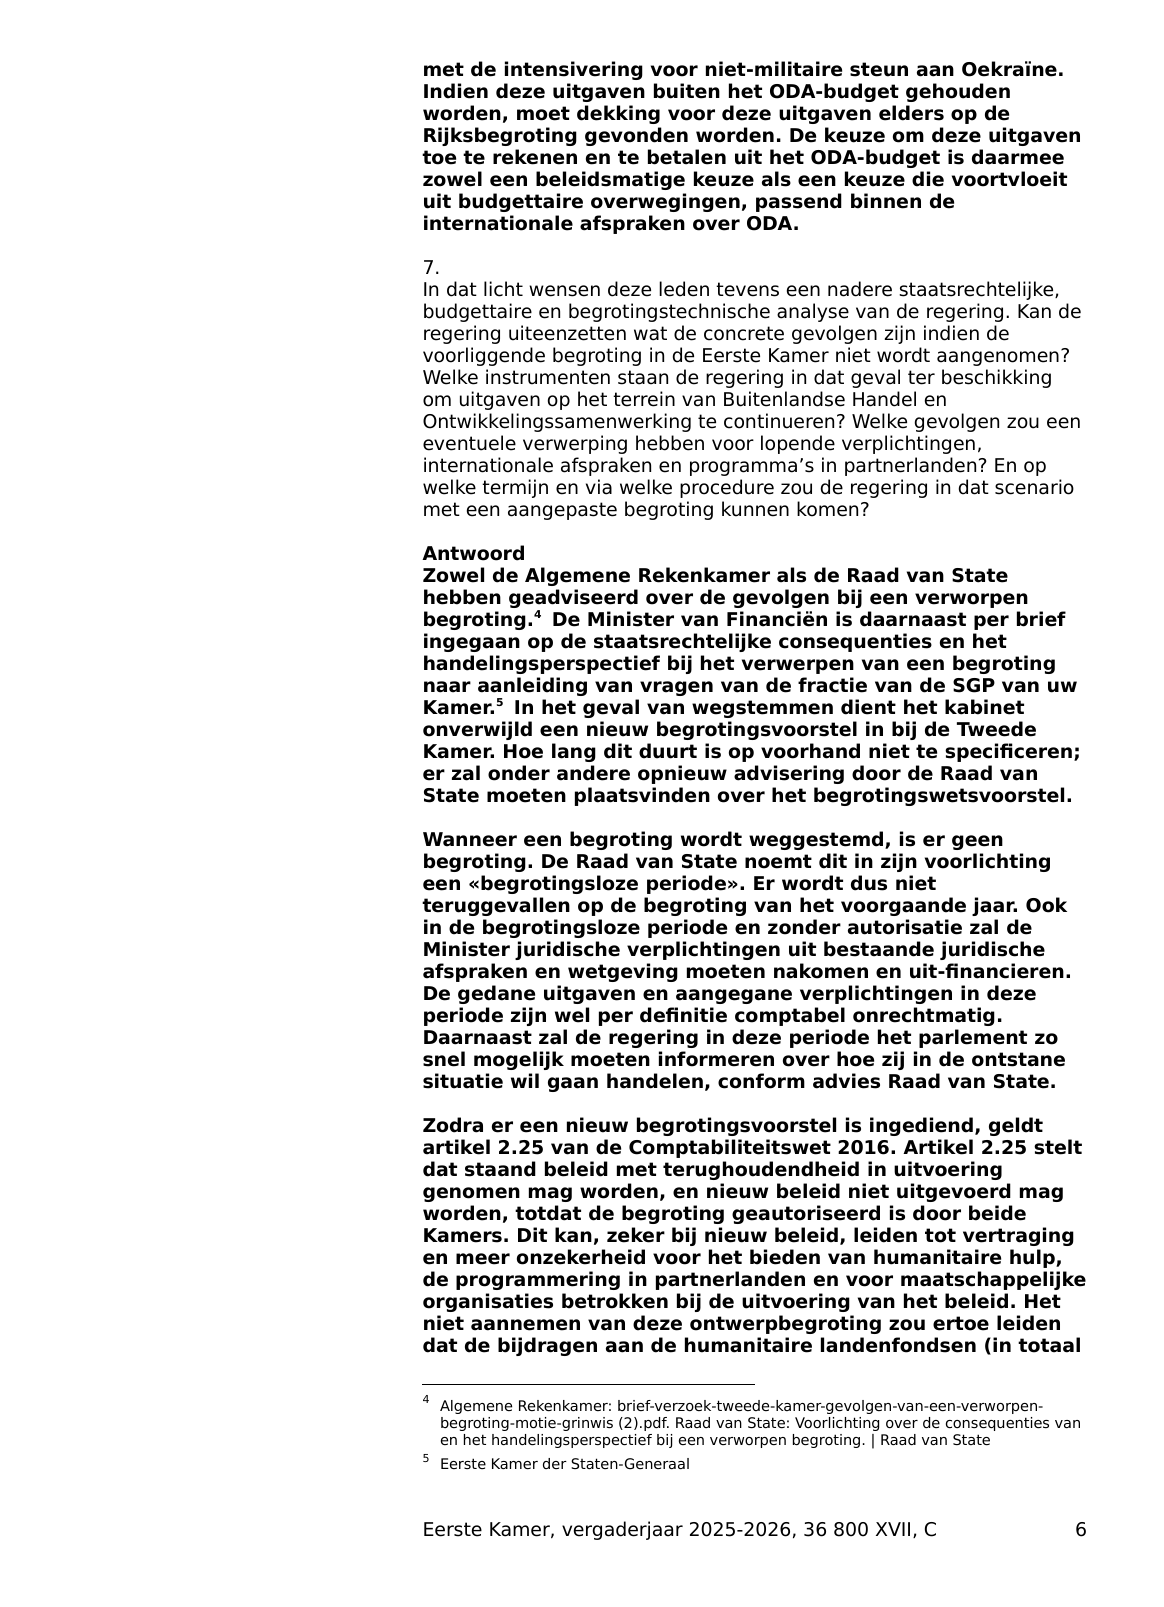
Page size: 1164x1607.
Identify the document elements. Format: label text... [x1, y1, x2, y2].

text Eerste Kamer der Staten-Generaal [422, 1452, 1087, 1474]
text Wanneer een begroting wordt weggestemd, is er geen begroting. De Raad van State noemt dit in zijn voorlichting een «begrotingsloze periode». Er wordt dus niet teruggevallen op de begroting van het voorgaande jaar. Ook in de begrotingsloze periode en zonder autorisatie zal de Minister juridische verplichtingen uit bestaande juridische afspraken en wetgeving moeten nakomen en uit-financieren. De gedane uitgaven en aangegane verplichtingen in deze periode zijn wel per definitie comptabel onrechtmatig. Daarnaast zal de regering in deze periode het parlement zo snel mogelijk moeten informeren over hoe zij in de ontstane situatie wil gaan handelen, conform advies Raad van State. [422, 829, 1087, 1093]
text Zodra er een nieuw begrotingsvoorstel is ingediend, geldt artikel 2.25 van de Comptabiliteitswet 2016. Artikel 2.25 stelt dat staand beleid met terughoudendheid in uitvoering genomen mag worden, en nieuw beleid niet uitgevoerd mag worden, totdat de begroting geautoriseerd is door beide Kamers. Dit kan, zeker bij nieuw beleid, leiden tot vertraging en meer onzekerheid voor het bieden van humanitaire hulp, de programmering in partnerlanden en voor maatschappelijke organisaties betrokken bij de uitvoering van het beleid. Het niet aannemen van deze ontwerpbegroting zou ertoe leiden dat de bijdragen aan de humanitaire landenfondsen (in totaal [422, 1115, 1087, 1357]
text met de intensivering voor niet-militaire steun aan Oekraïne. Indien deze uitgaven buiten het ODA-budget gehouden worden, moet dekking voor deze uitgaven elders op de Rijksbegroting gevonden worden. De keuze om deze uitgaven toe te rekenen en te betalen uit het ODA-budget is daarmee zowel een beleidsmatige keuze als een keuze die voortvloeit uit budgettaire overwegingen, passend binnen de internationale afspraken over ODA. [422, 59, 1087, 235]
text Antwoord [422, 543, 1087, 565]
text 7. [422, 257, 1087, 279]
text Algemene Rekenkamer: brief-verzoek-tweede-kamer-gevolgen-van-een-verworpen-begroting-motie-grinwis (2).pdf. Raad van State: Voorlichting over de consequenties van en het handelingsperspectief bij een verworpen begroting. | Raad van State [422, 1393, 1087, 1449]
text Zowel de Algemene Rekenkamer als de Raad van State hebben geadviseerd over de gevolgen bij een verworpen begroting. De Minister van Financiën is daarnaast per brief ingegaan op de staatsrechtelijke consequenties en het handelingsperspectief bij het verwerpen van een begroting naar aanleiding van vragen van de fractie van de SGP van uw Kamer. In het geval van wegstemmen dient het kabinet onverwijld een nieuw begrotingsvoorstel in bij de Tweede Kamer. Hoe lang dit duurt is op voorhand niet te specificeren; er zal onder andere opnieuw advisering door de Raad van State moeten plaatsvinden over het begrotingswetsvoorstel. [422, 565, 1087, 807]
text In dat licht wensen deze leden tevens een nadere staatsrechtelijke, budgettaire en begrotingstechnische analyse van de regering. Kan de regering uiteenzetten wat de concrete gevolgen zijn indien de voorliggende begroting in de Eerste Kamer niet wordt aangenomen? Welke instrumenten staan de regering in dat geval ter beschikking om uitgaven op het terrein van Buitenlandse Handel en Ontwikkelingssamenwerking te continueren? Welke gevolgen zou een eventuele verwerping hebben voor lopende verplichtingen, internationale afspraken en programma’s in partnerlanden? En op welke termijn en via welke procedure zou de regering in dat scenario met een aangepaste begroting kunnen komen? [422, 279, 1087, 521]
